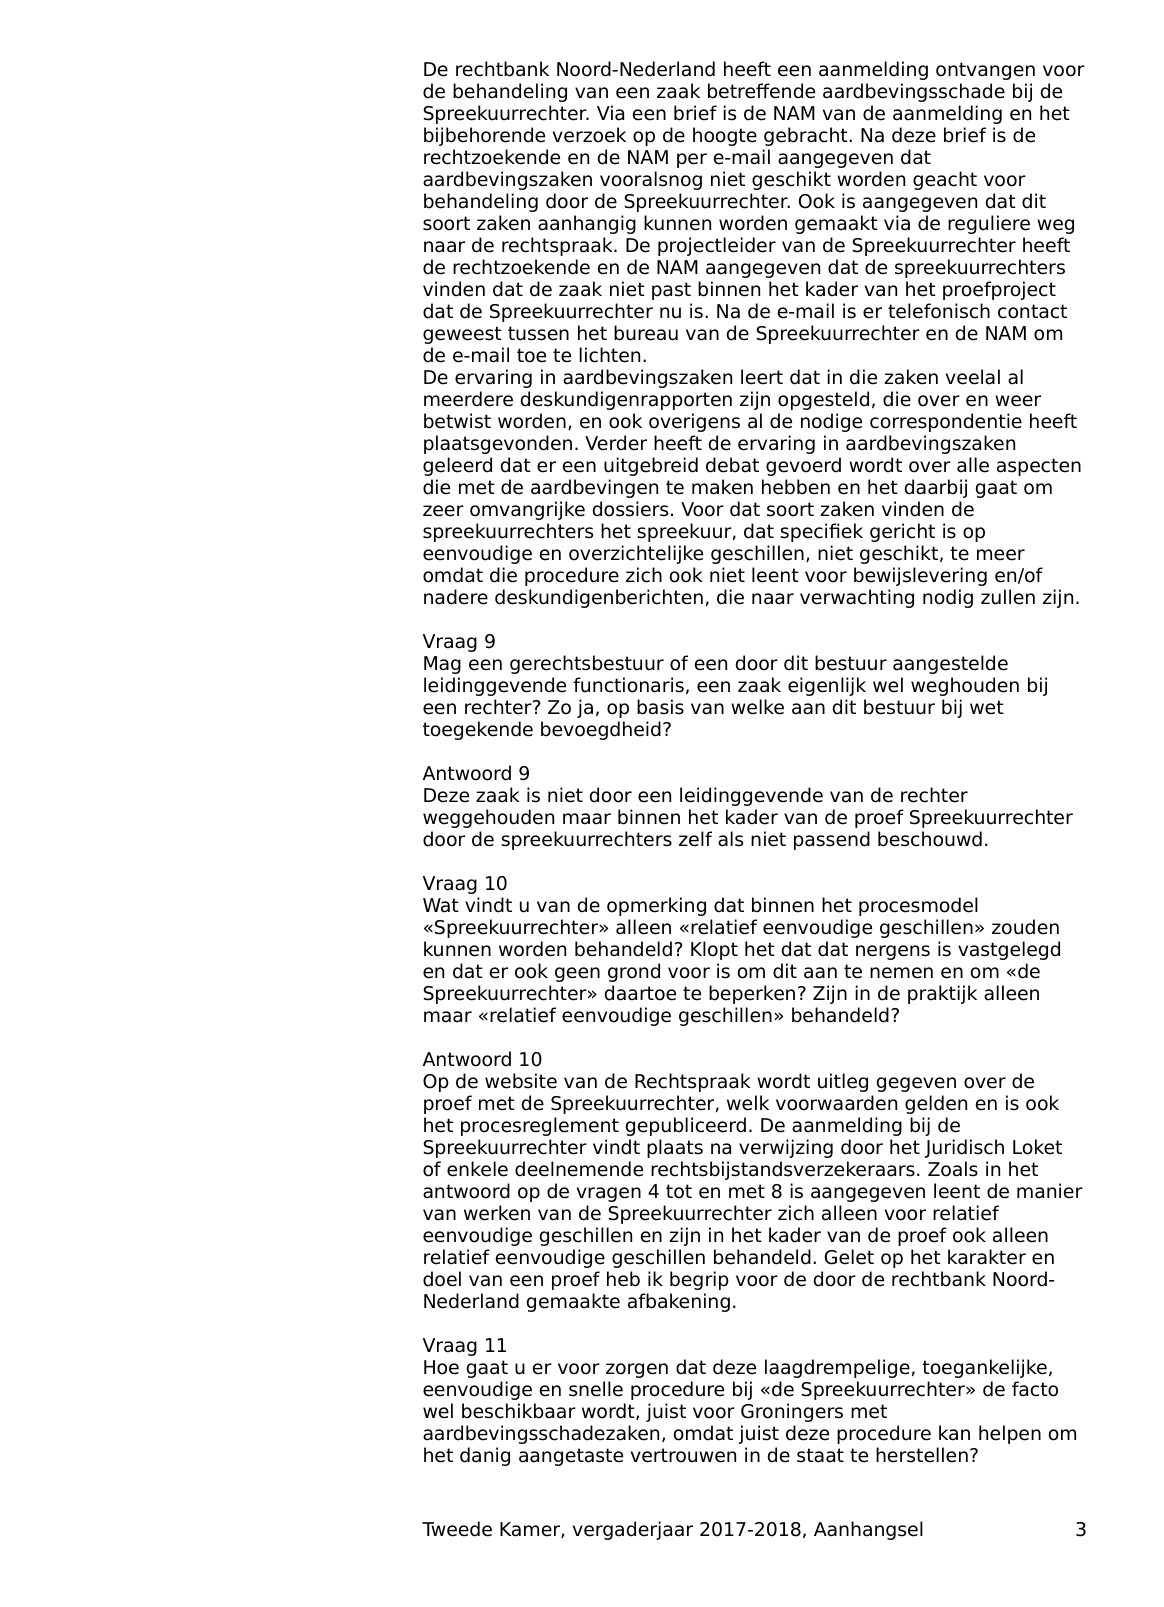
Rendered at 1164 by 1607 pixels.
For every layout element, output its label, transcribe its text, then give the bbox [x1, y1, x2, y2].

text Vraag 10 [422, 873, 1087, 895]
text Deze zaak is niet door een leidinggevende van de rechter weggehouden maar binnen het kader van de proef Spreekuurrechter door de spreekuurrechters zelf als niet passend beschouwd. [422, 785, 1087, 851]
text Hoe gaat u er voor zorgen dat deze laagdrempelige, toegankelijke, eenvoudige en snelle procedure bij «de Spreekuurrechter» de facto wel beschikbaar wordt, juist voor Groningers met aardbevingsschadezaken, omdat juist deze procedure kan helpen om het danig aangetaste vertrouwen in de staat te herstellen? [422, 1357, 1087, 1467]
text Antwoord 9 [422, 763, 1087, 785]
text Mag een gerechtsbestuur of een door dit bestuur aangestelde leidinggevende functionaris, een zaak eigenlijk wel weghouden bij een rechter? Zo ja, op basis van welke aan dit bestuur bij wet toegekende bevoegdheid? [422, 653, 1087, 741]
text Vraag 11 [422, 1335, 1087, 1357]
text De ervaring in aardbevingszaken leert dat in die zaken veelal al meerdere deskundigenrapporten zijn opgesteld, die over en weer betwist worden, en ook overigens al de nodige correspondentie heeft plaatsgevonden. Verder heeft de ervaring in aardbevingszaken geleerd dat er een uitgebreid debat gevoerd wordt over alle aspecten die met de aardbevingen te maken hebben en het daarbij gaat om zeer omvangrijke dossiers. Voor dat soort zaken vinden de spreekuurrechters het spreekuur, dat specifiek gericht is op eenvoudige en overzichtelijke geschillen, niet geschikt, te meer omdat die procedure zich ook niet leent voor bewijslevering en/of nadere deskundigenberichten, die naar verwachting nodig zullen zijn. [422, 367, 1087, 608]
text Vraag 9 [422, 631, 1087, 653]
text De rechtbank Noord-Nederland heeft een aanmelding ontvangen voor de behandeling van een zaak betreffende aardbevingsschade bij de Spreekuurrechter. Via een brief is de NAM van de aanmelding en het bijbehorende verzoek op de hoogte gebracht. Na deze brief is de rechtzoekende en de NAM per e-mail aangegeven dat aardbevingszaken vooralsnog niet geschikt worden geacht voor behandeling door de Spreekuurrechter. Ook is aangegeven dat dit soort zaken aanhangig kunnen worden gemaakt via de reguliere weg naar de rechtspraak. De projectleider van de Spreekuurrechter heeft de rechtzoekende en de NAM aangegeven dat de spreekuurrechters vinden dat de zaak niet past binnen het kader van het proefproject dat de Spreekuurrechter nu is. Na de e-mail is er telefonisch contact geweest tussen het bureau van de Spreekuurrechter en de NAM om de e-mail toe te lichten. [422, 59, 1087, 367]
text Op de website van de Rechtspraak wordt uitleg gegeven over de proef met de Spreekuurrechter, welk voorwaarden gelden en is ook het procesreglement gepubliceerd. De aanmelding bij de Spreekuurrechter vindt plaats na verwijzing door het Juridisch Loket of enkele deelnemende rechtsbijstandsverzekeraars. Zoals in het antwoord op de vragen 4 tot en met 8 is aangegeven leent de manier van werken van de Spreekuurrechter zich alleen voor relatief eenvoudige geschillen en zijn in het kader van de proef ook alleen relatief eenvoudige geschillen behandeld. Gelet op het karakter en doel van een proef heb ik begrip voor de door de rechtbank Noord-Nederland gemaakte afbakening. [422, 1071, 1087, 1313]
text Antwoord 10 [422, 1049, 1087, 1071]
text Wat vindt u van de opmerking dat binnen het procesmodel «Spreekuurrechter» alleen «relatief eenvoudige geschillen» zouden kunnen worden behandeld? Klopt het dat dat nergens is vastgelegd en dat er ook geen grond voor is om dit aan te nemen en om «de Spreekuurrechter» daartoe te beperken? Zijn in de praktijk alleen maar «relatief eenvoudige geschillen» behandeld? [422, 895, 1087, 1027]
